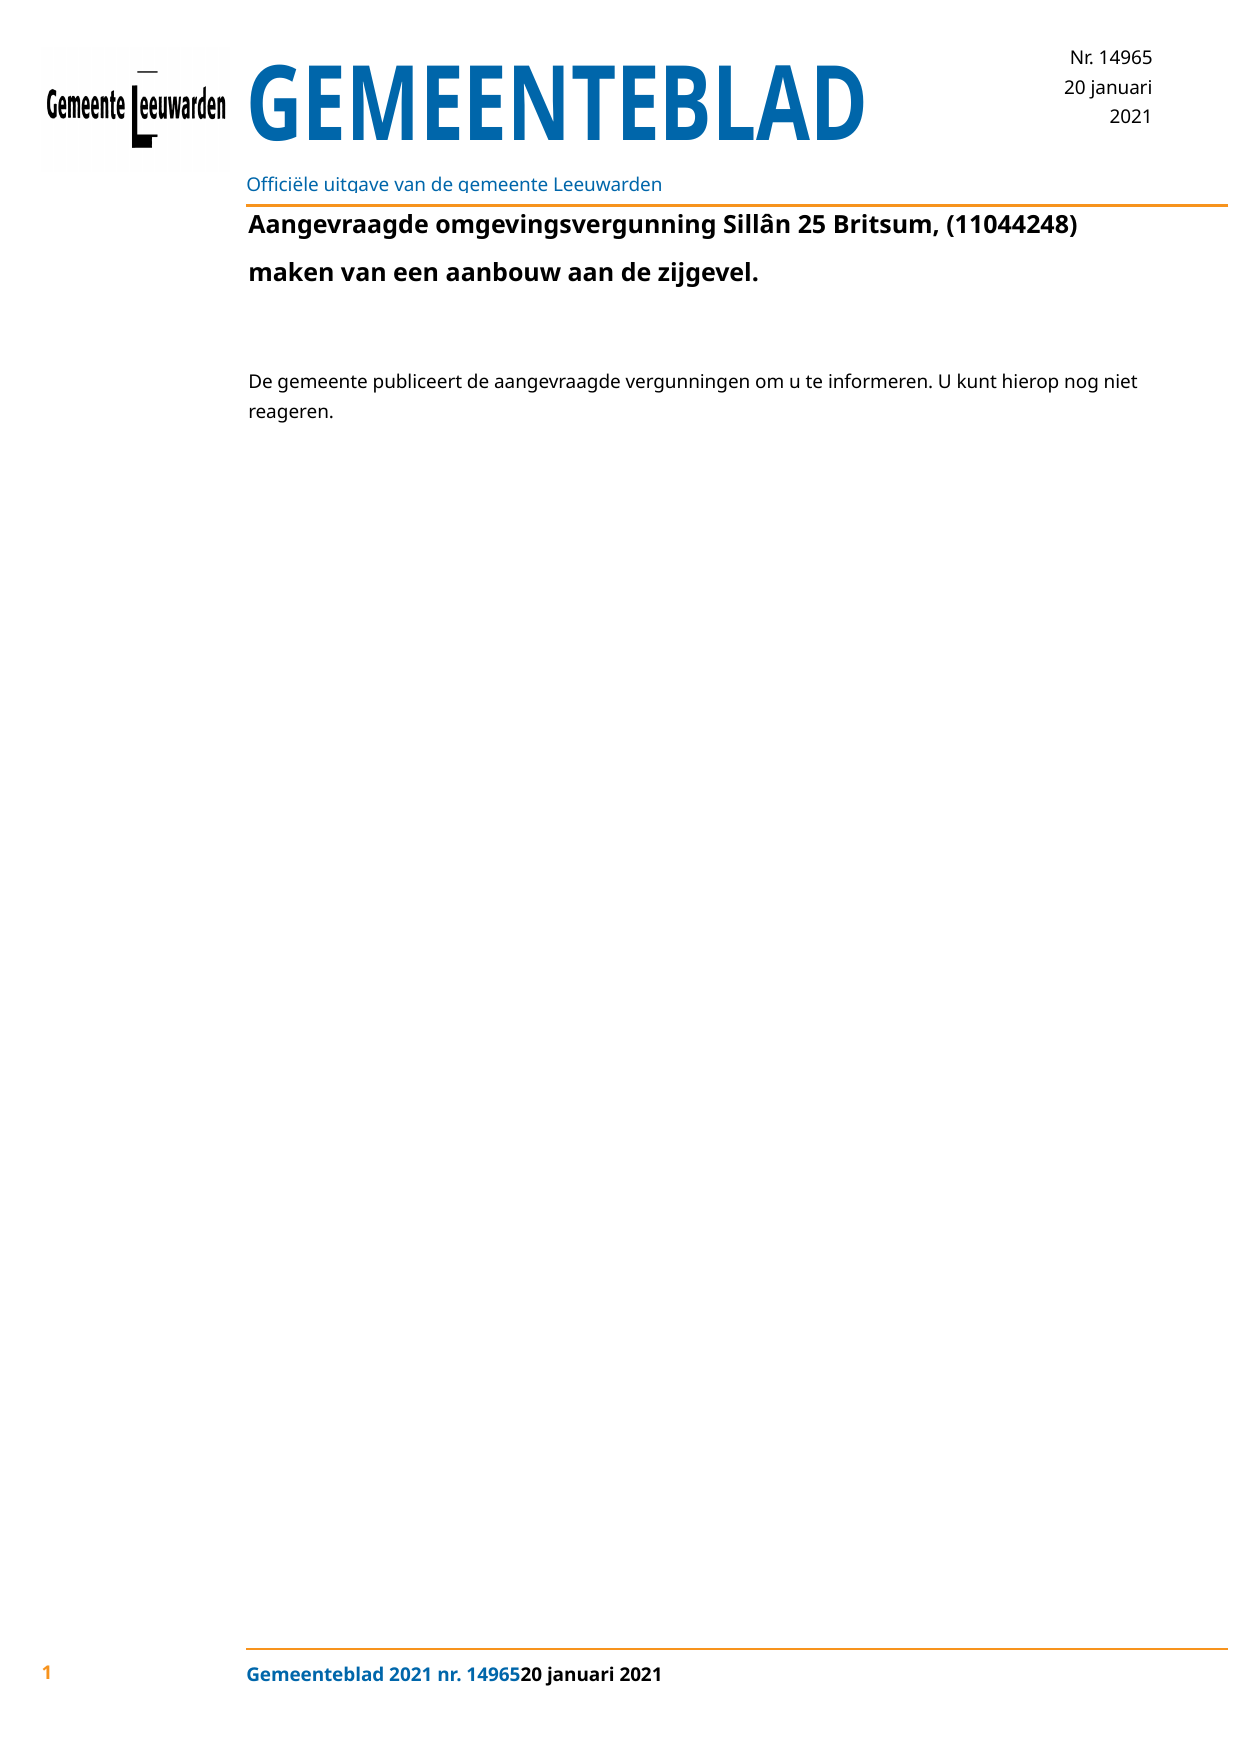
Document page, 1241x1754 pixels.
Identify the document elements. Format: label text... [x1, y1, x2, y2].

text De gemeente publiceert de aangevraagde vergunningen om u te informeren. U kunt hierop nog niet reageren. [248, 368, 1152, 424]
text Aangevraagde omgevingsvergunning Sillân 25 Britsum, (11044248) maken van een aanbouw aan de zijgevel. [248, 207, 1152, 288]
picture [41, 47, 231, 172]
